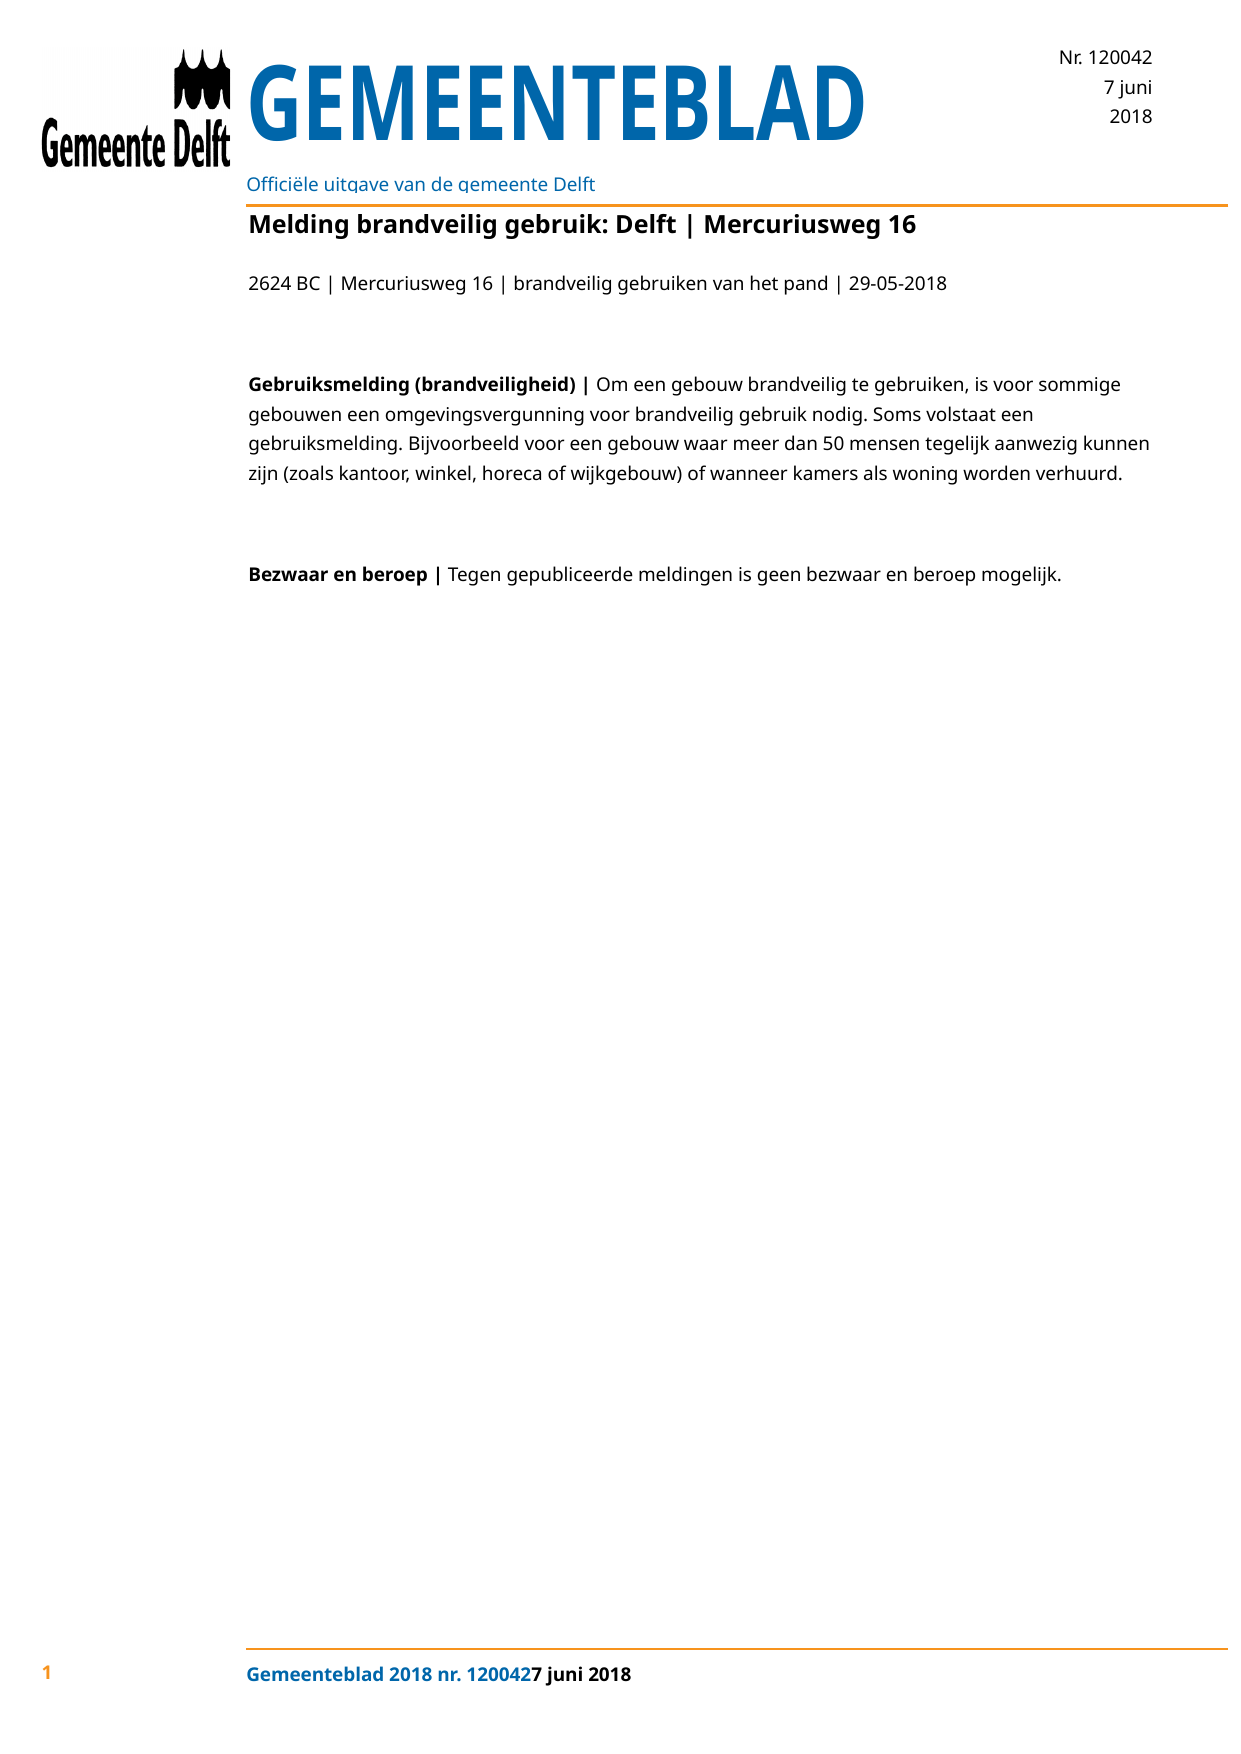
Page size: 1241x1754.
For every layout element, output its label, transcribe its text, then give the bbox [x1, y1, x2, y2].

text Gebruiksmelding (brandveiligheid) | Om een gebouw brandveilig te gebruiken, is voor sommige gebouwen een omgevingsvergunning voor brandveilig gebruik nodig. Soms volstaat een gebruiksmelding. Bijvoorbeeld voor een gebouw waar meer dan 50 mensen tegelijk aanwezig kunnen zijn (zoals kantoor, winkel, horeca of wijkgebouw) of wanneer kamers als woning worden verhuurd. [248, 371, 1152, 486]
text Melding brandveilig gebruik: Delft | Mercuriusweg 16 [248, 207, 1152, 241]
text Bezwaar en beroep | Tegen gepubliceerde meldingen is geen bezwaar en beroep mogelijk. [248, 561, 1152, 586]
picture [41, 47, 231, 172]
text 2624 BC | Mercuriusweg 16 | brandveilig gebruiken van het pand | 29-05-2018 [248, 270, 1152, 296]
